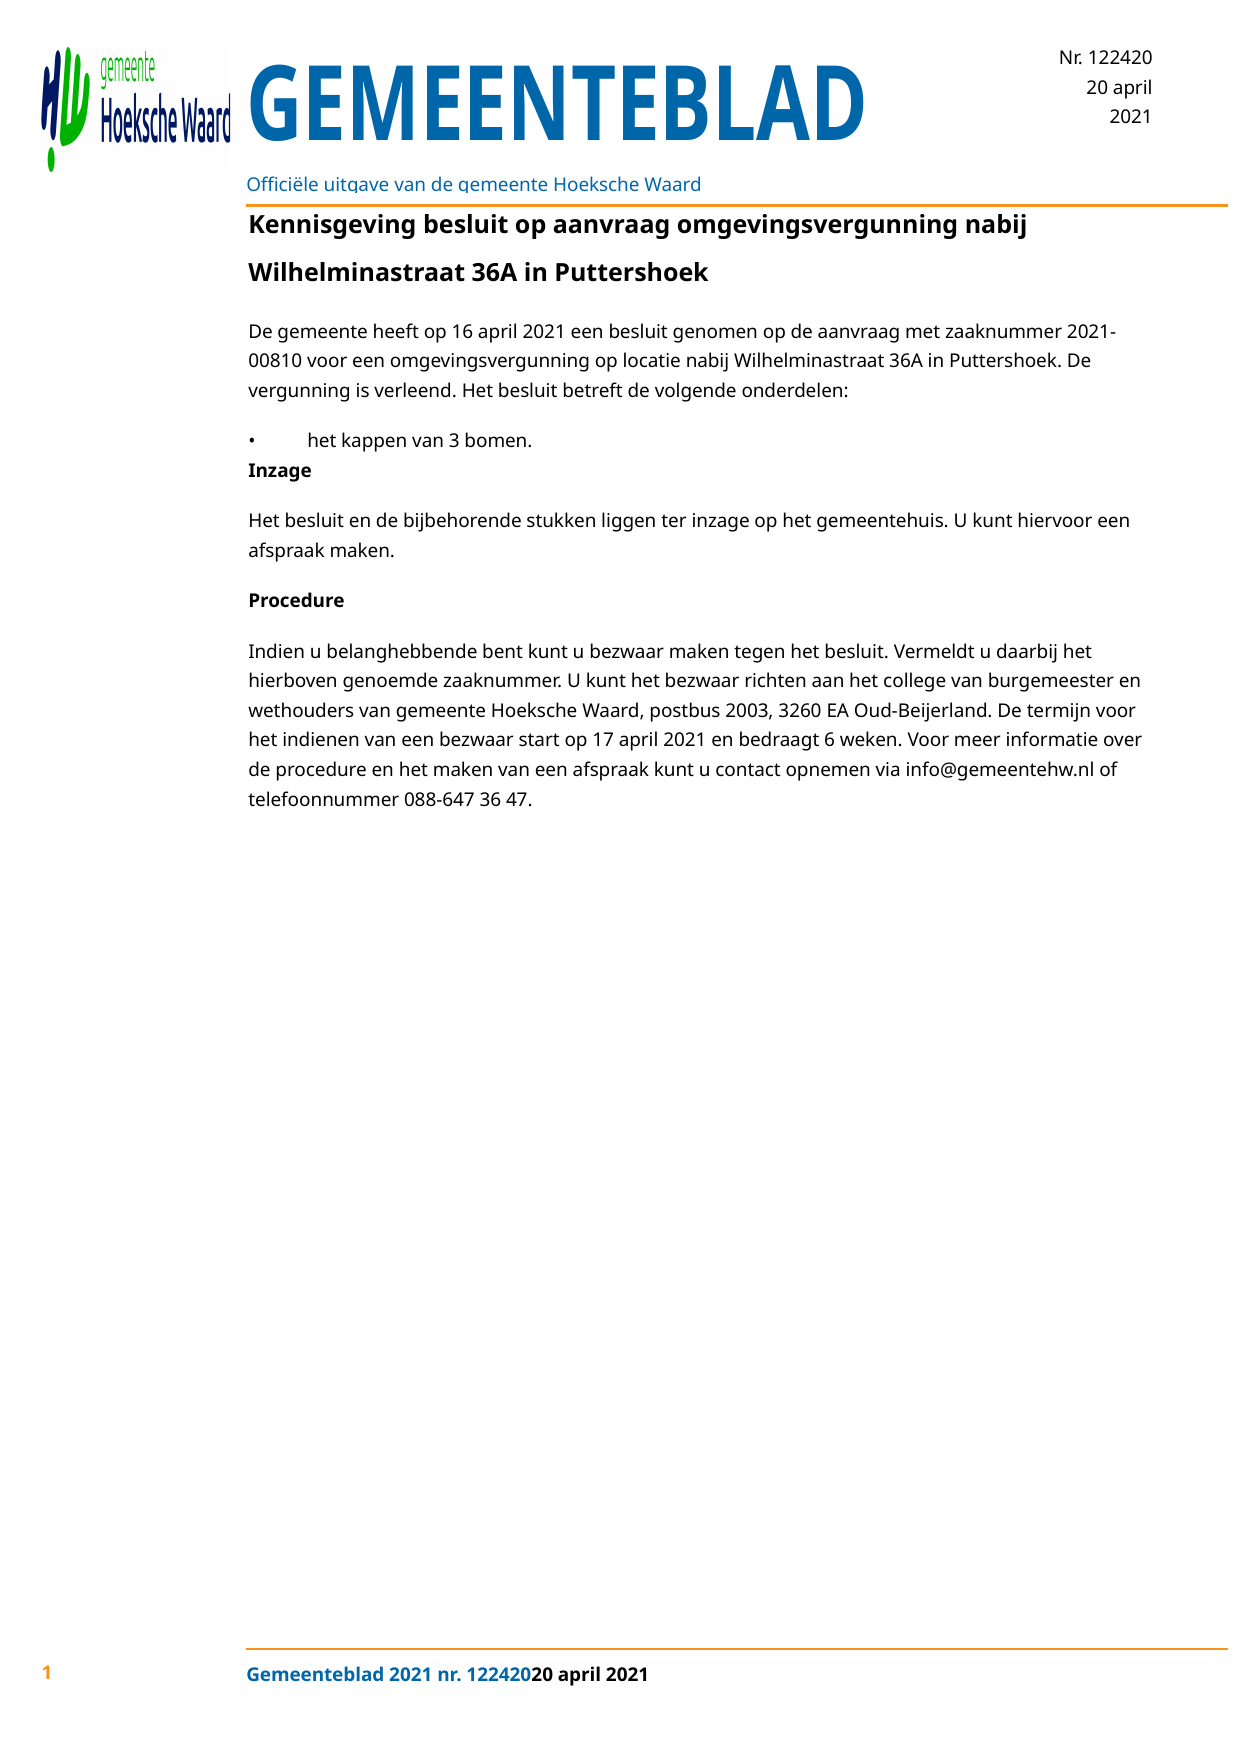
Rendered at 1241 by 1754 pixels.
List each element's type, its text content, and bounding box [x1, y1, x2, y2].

text Het besluit en de bijbehorende stukken liggen ter inzage op het gemeentehuis. U kunt hiervoor een afspraak maken. [248, 507, 1152, 563]
text De gemeente heeft op 16 april 2021 een besluit genomen op de aanvraag met zaaknummer 2021-00810 voor een omgevingsvergunning op locatie nabij Wilhelminastraat 36A in Puttershoek. De vergunning is verleend. Het besluit betreft de volgende onderdelen: [248, 318, 1152, 403]
text Procedure [248, 587, 1152, 613]
text Indien u belanghebbende bent kunt u bezwaar maken tegen het besluit. Vermeldt u daarbij het hierboven genoemde zaaknummer. U kunt het bezwaar richten aan het college van burgemeester en wethouders van gemeente Hoeksche Waard, postbus 2003, 3260 EA Oud-Beijerland. De termijn voor het indienen van een bezwaar start op 17 april 2021 en bedraagt 6 weken. Voor meer informatie over de procedure en het maken van een afspraak kunt u contact opnemen via info@gemeentehw.nl of telefoonnummer 088-647 36 47. [248, 638, 1152, 812]
picture [41, 47, 231, 172]
text Inzage [248, 457, 1152, 483]
list het kappen van 3 bomen. [248, 427, 1152, 453]
text Kennisgeving besluit op aanvraag omgevingsvergunning nabij Wilhelminastraat 36A in Puttershoek [248, 207, 1152, 288]
